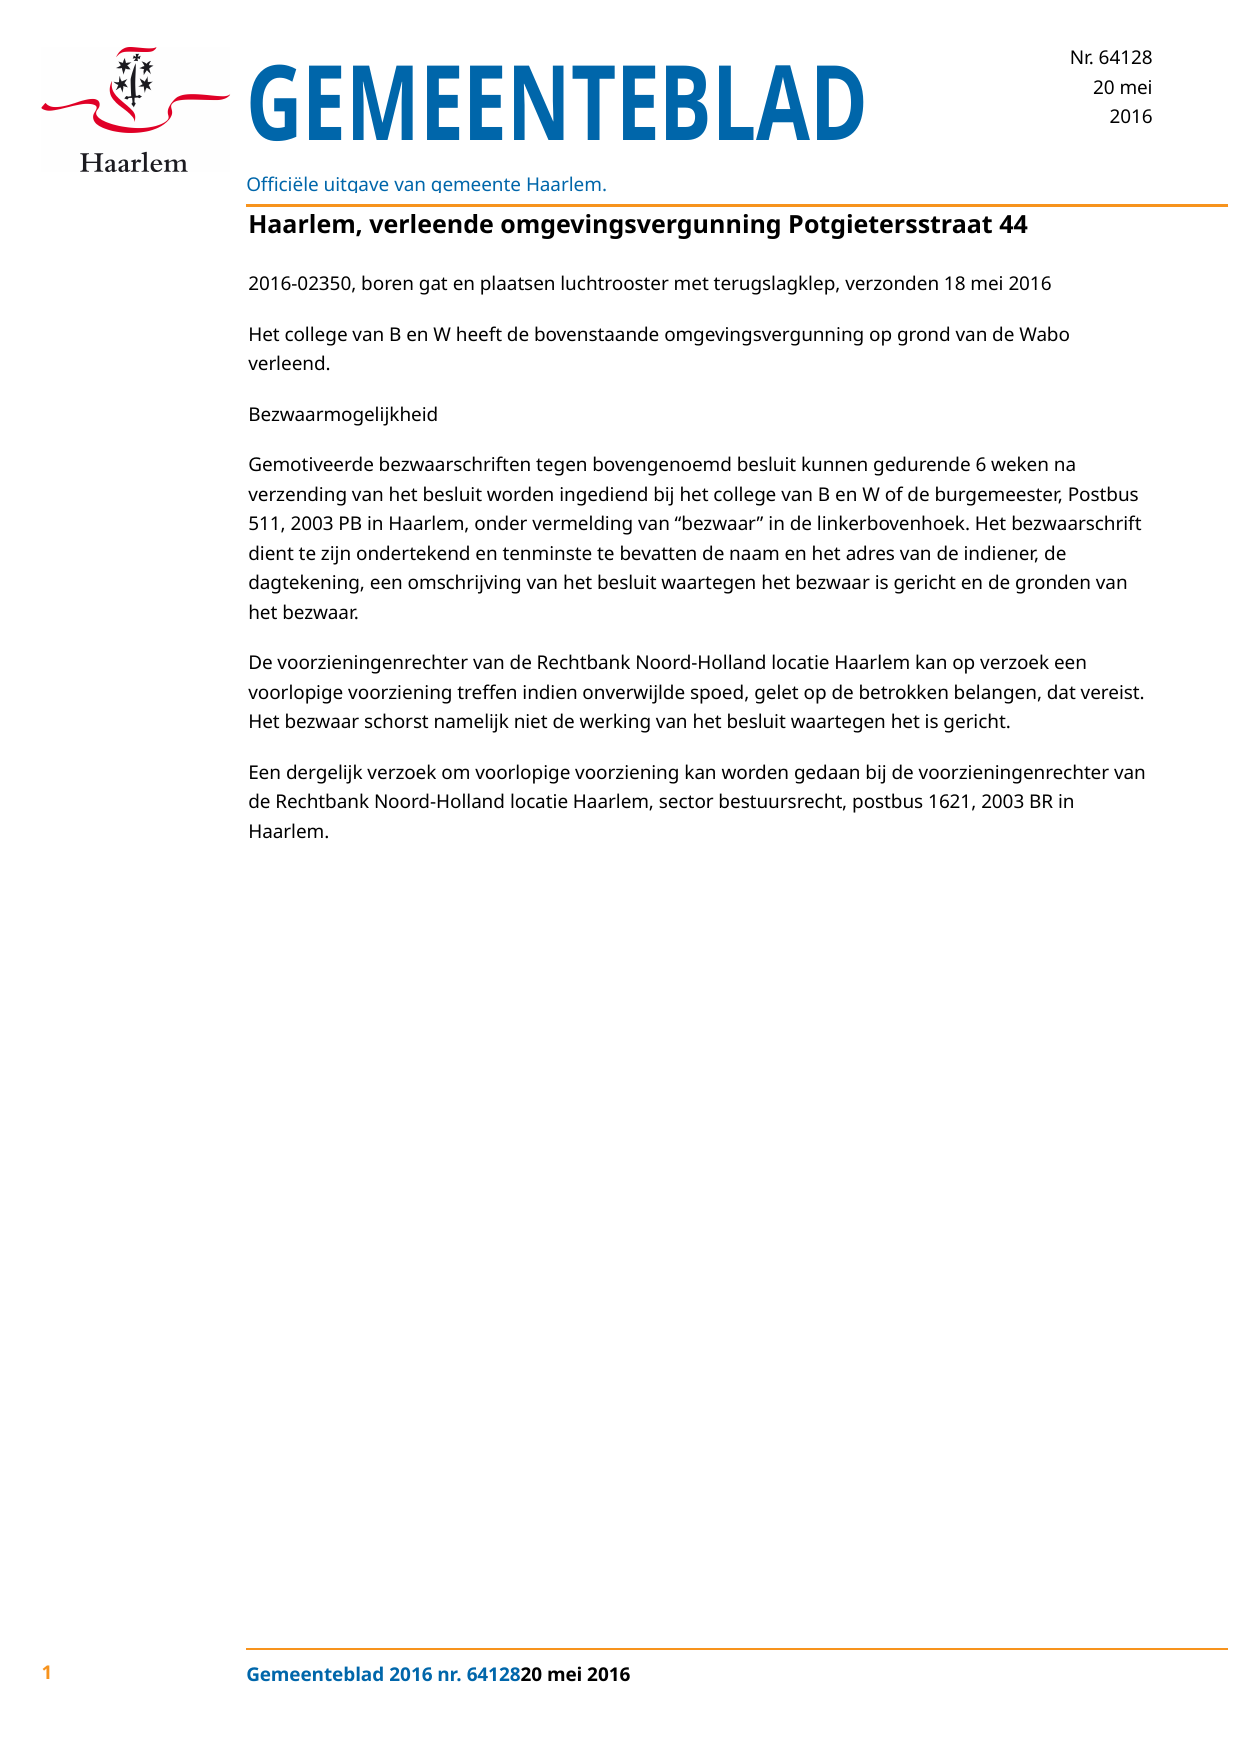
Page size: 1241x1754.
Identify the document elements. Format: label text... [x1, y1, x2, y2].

text De voorzieningenrechter van de Rechtbank Noord-Holland locatie Haarlem kan op verzoek een voorlopige voorziening treffen indien onverwijlde spoed, gelet op de betrokken belangen, dat vereist. Het bezwaar schorst namelijk niet de werking van het besluit waartegen het is gericht. [248, 649, 1152, 734]
picture [41, 47, 231, 172]
text Een dergelijk verzoek om voorlopige voorziening kan worden gedaan bij de voorzieningenrechter van de Rechtbank Noord-Holland locatie Haarlem, sector bestuursrecht, postbus 1621, 2003 BR in Haarlem. [248, 759, 1152, 844]
text 2016-02350, boren gat en plaatsen luchtrooster met terugslagklep, verzonden 18 mei 2016 [248, 270, 1152, 296]
text Haarlem, verleende omgevingsvergunning Potgietersstraat 44 [248, 207, 1152, 241]
text Gemotiveerde bezwaarschriften tegen bovengenoemd besluit kunnen gedurende 6 weken na verzending van het besluit worden ingediend bij het college van B en W of de burgemeester, Postbus 511, 2003 PB in Haarlem, onder vermelding van “bezwaar” in de linkerbovenhoek. Het bezwaarschrift dient te zijn ondertekend en tenminste te bevatten de naam en het adres van de indiener, de dagtekening, een omschrijving van het besluit waartegen het bezwaar is gericht en de gronden van het bezwaar. [248, 451, 1152, 625]
text Het college van B en W heeft de bovenstaande omgevingsvergunning op grond van de Wabo verleend. [248, 321, 1152, 376]
text Bezwaarmogelijkheid [248, 401, 1152, 426]
